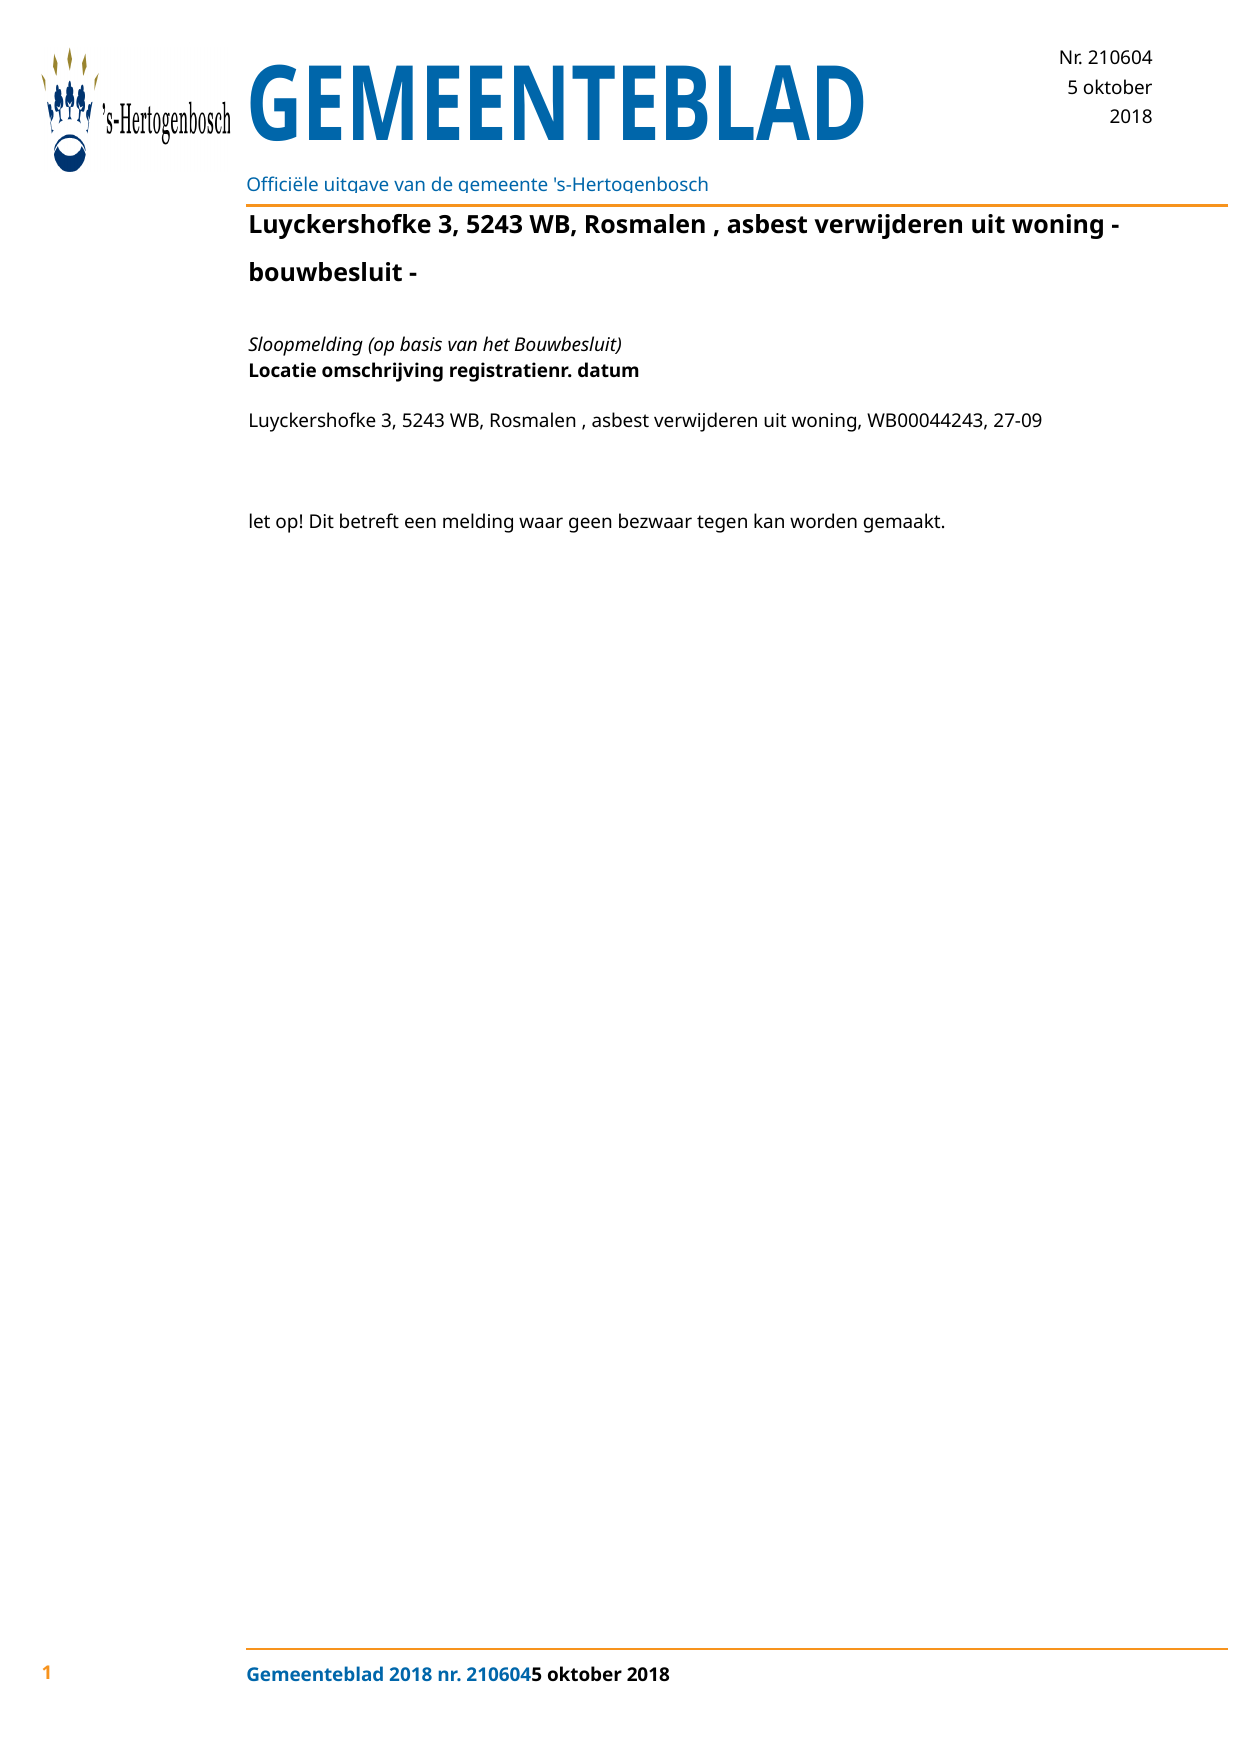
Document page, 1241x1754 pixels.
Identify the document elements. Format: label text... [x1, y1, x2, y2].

picture [41, 47, 231, 172]
text Sloopmelding (op basis van het Bouwbesluit) [248, 331, 1152, 357]
text Locatie omschrijving registratienr. datum [248, 357, 1152, 383]
text Luyckershofke 3, 5243 WB, Rosmalen , asbest verwijderen uit woning - bouwbesluit - [248, 207, 1152, 288]
text Luyckershofke 3, 5243 WB, Rosmalen , asbest verwijderen uit woning, WB00044243, 27-09 [248, 408, 1152, 433]
text let op! Dit betreft een melding waar geen bezwaar tegen kan worden gemaakt. [248, 508, 1152, 534]
